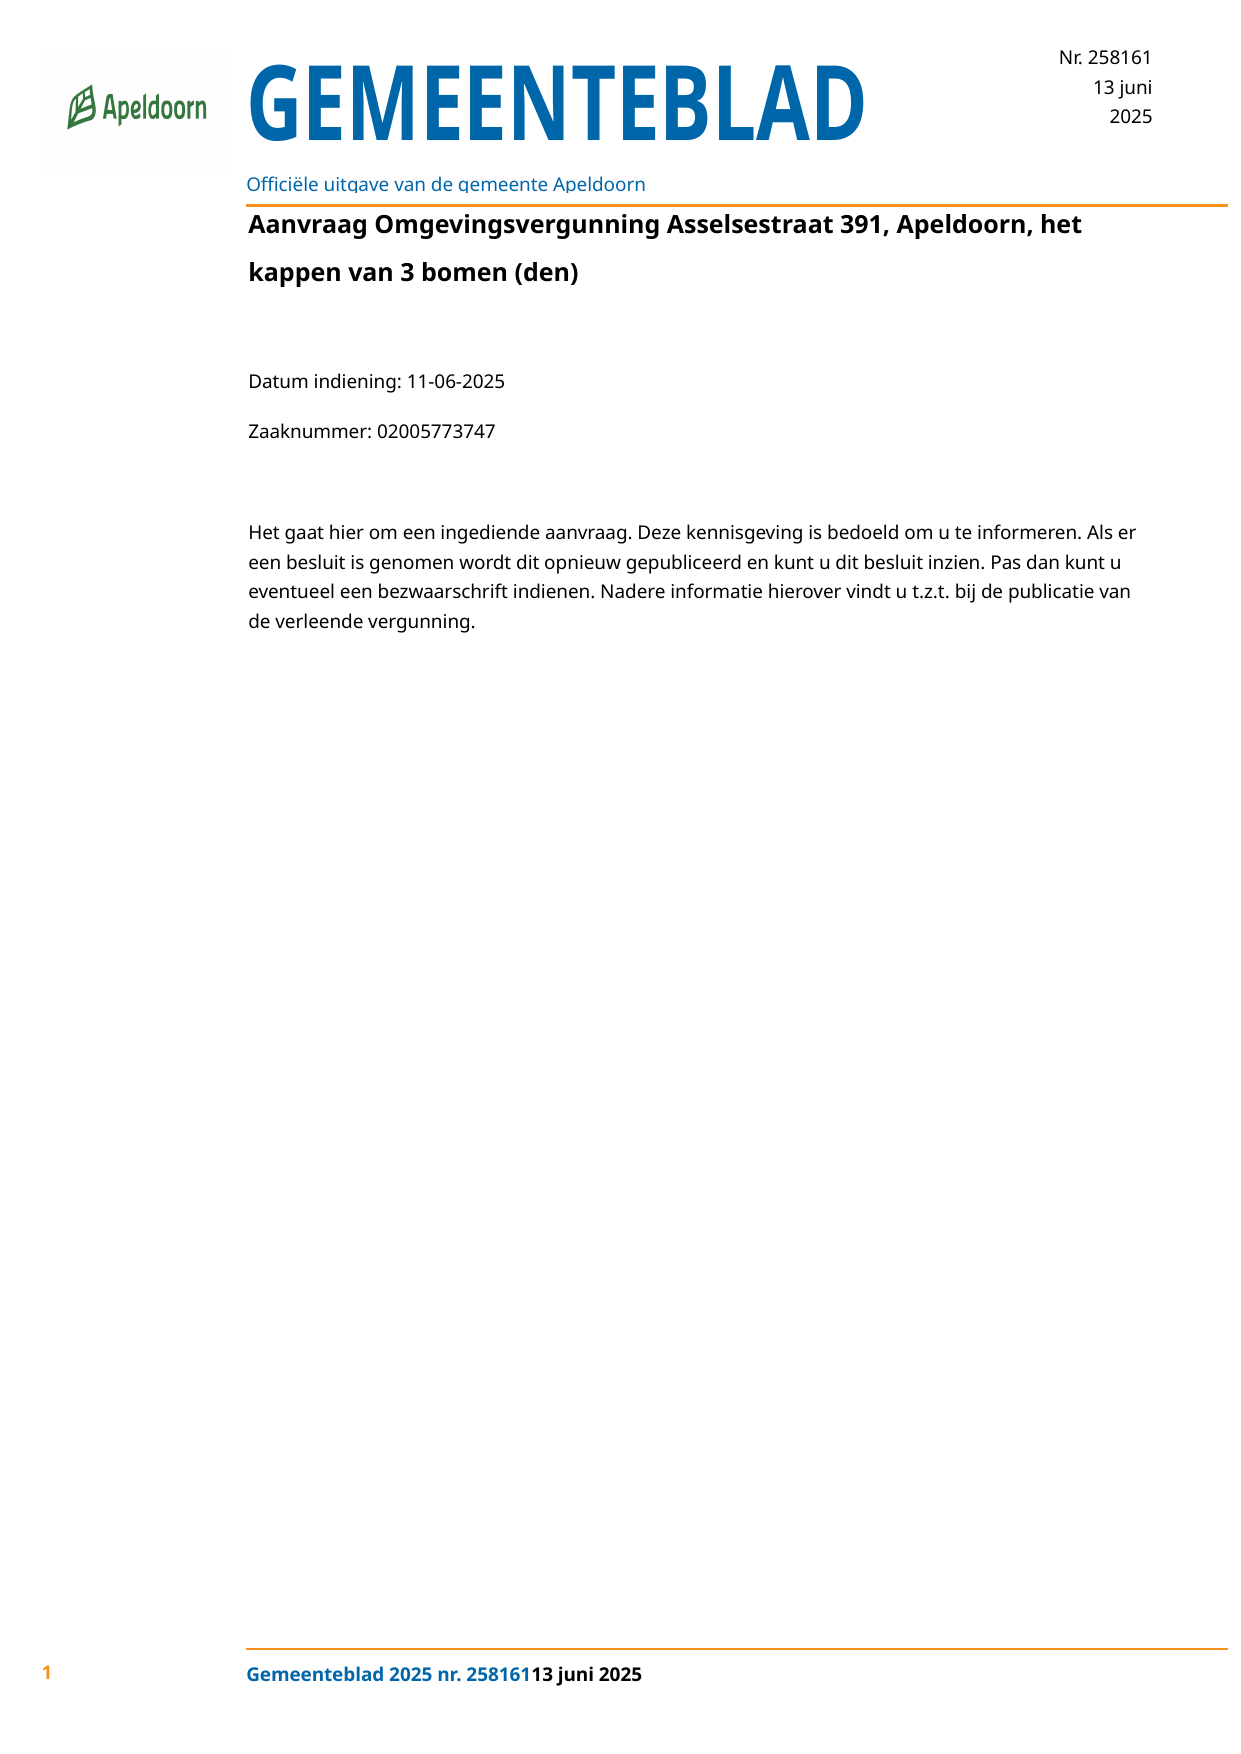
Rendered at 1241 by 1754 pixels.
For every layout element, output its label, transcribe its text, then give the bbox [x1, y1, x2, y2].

text Datum indiening: 11-06-2025 [248, 368, 1152, 394]
text Aanvraag Omgevingsvergunning Asselsestraat 391, Apeldoorn, het kappen van 3 bomen (den) [248, 207, 1152, 288]
picture [41, 47, 231, 172]
text Zaaknummer: 02005773747 [248, 419, 1152, 444]
text Het gaat hier om een ingediende aanvraag. Deze kennisgeving is bedoeld om u te informeren. Als er een besluit is genomen wordt dit opnieuw gepubliceerd en kunt u dit besluit inzien. Pas dan kunt u eventueel een bezwaarschrift indienen. Nadere informatie hierover vindt u t.z.t. bij de publicatie van de verleende vergunning. [248, 519, 1152, 634]
